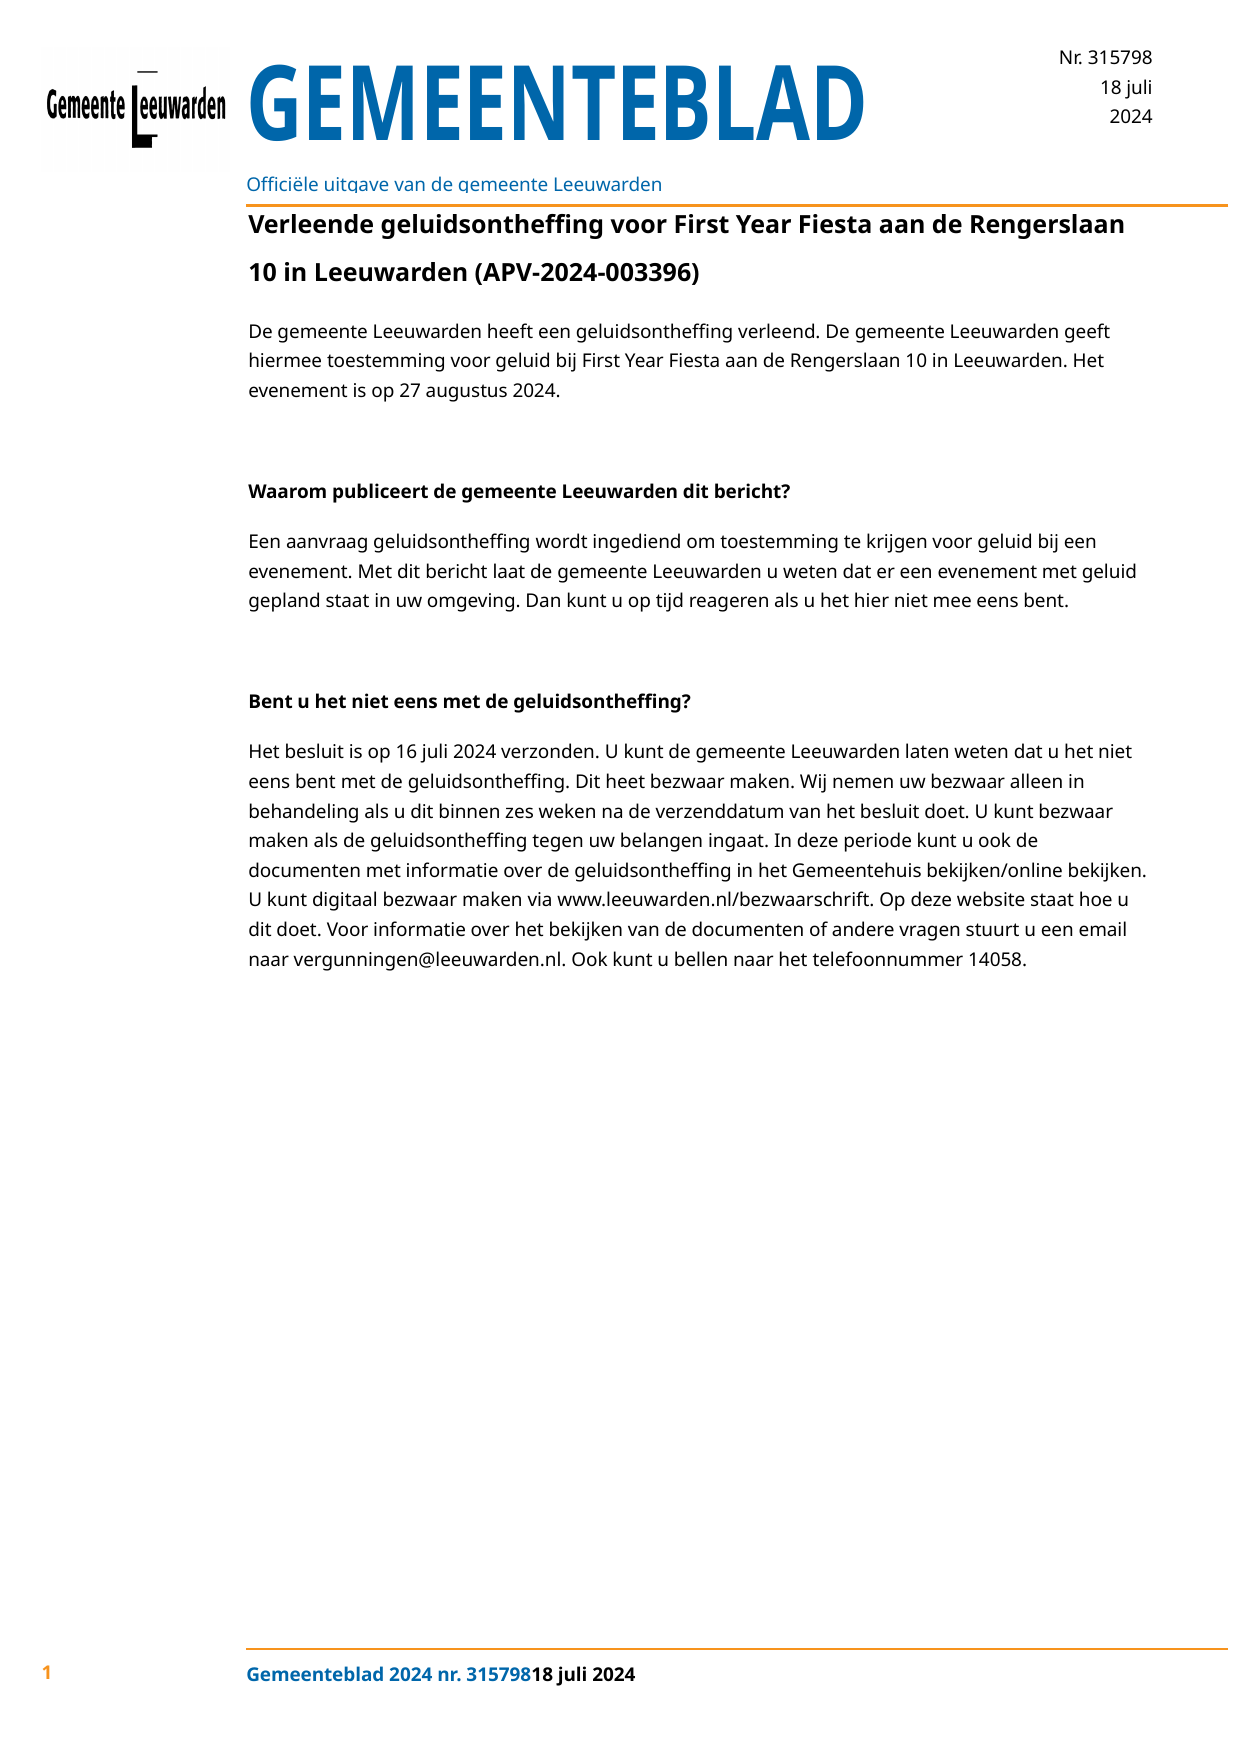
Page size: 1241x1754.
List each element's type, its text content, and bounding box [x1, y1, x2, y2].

picture [41, 47, 231, 172]
text Het besluit is op 16 juli 2024 verzonden. U kunt de gemeente Leeuwarden laten weten dat u het niet eens bent met de geluidsontheffing. Dit heet bezwaar maken. Wij nemen uw bezwaar alleen in behandeling als u dit binnen zes weken na de verzenddatum van het besluit doet. U kunt bezwaar maken als de geluidsontheffing tegen uw belangen ingaat. In deze periode kunt u ook de documenten met informatie over de geluidsontheffing in het Gemeentehuis bekijken/online bekijken. U kunt digitaal bezwaar maken via www.leeuwarden.nl/bezwaarschrift. Op deze website staat hoe u dit doet. Voor informatie over het bekijken van de documenten of andere vragen stuurt u een email naar vergunningen@leeuwarden.nl. Ook kunt u bellen naar het telefoonnummer 14058. [248, 739, 1152, 972]
text Waarom publiceert de gemeente Leeuwarden dit bericht? [248, 478, 1152, 504]
text De gemeente Leeuwarden heeft een geluidsontheffing verleend. De gemeente Leeuwarden geeft hiermee toestemming voor geluid bij First Year Fiesta aan de Rengerslaan 10 in Leeuwarden. Het evenement is op 27 augustus 2024. [248, 318, 1152, 403]
text Een aanvraag geluidsontheffing wordt ingediend om toestemming te krijgen voor geluid bij een evenement. Met dit bericht laat de gemeente Leeuwarden u weten dat er een evenement met geluid gepland staat in uw omgeving. Dan kunt u op tijd reageren als u het hier niet mee eens bent. [248, 528, 1152, 613]
text Verleende geluidsontheffing voor First Year Fiesta aan de Rengerslaan 10 in Leeuwarden (APV-2024-003396) [248, 207, 1152, 288]
text Bent u het niet eens met de geluidsontheffing? [248, 688, 1152, 714]
